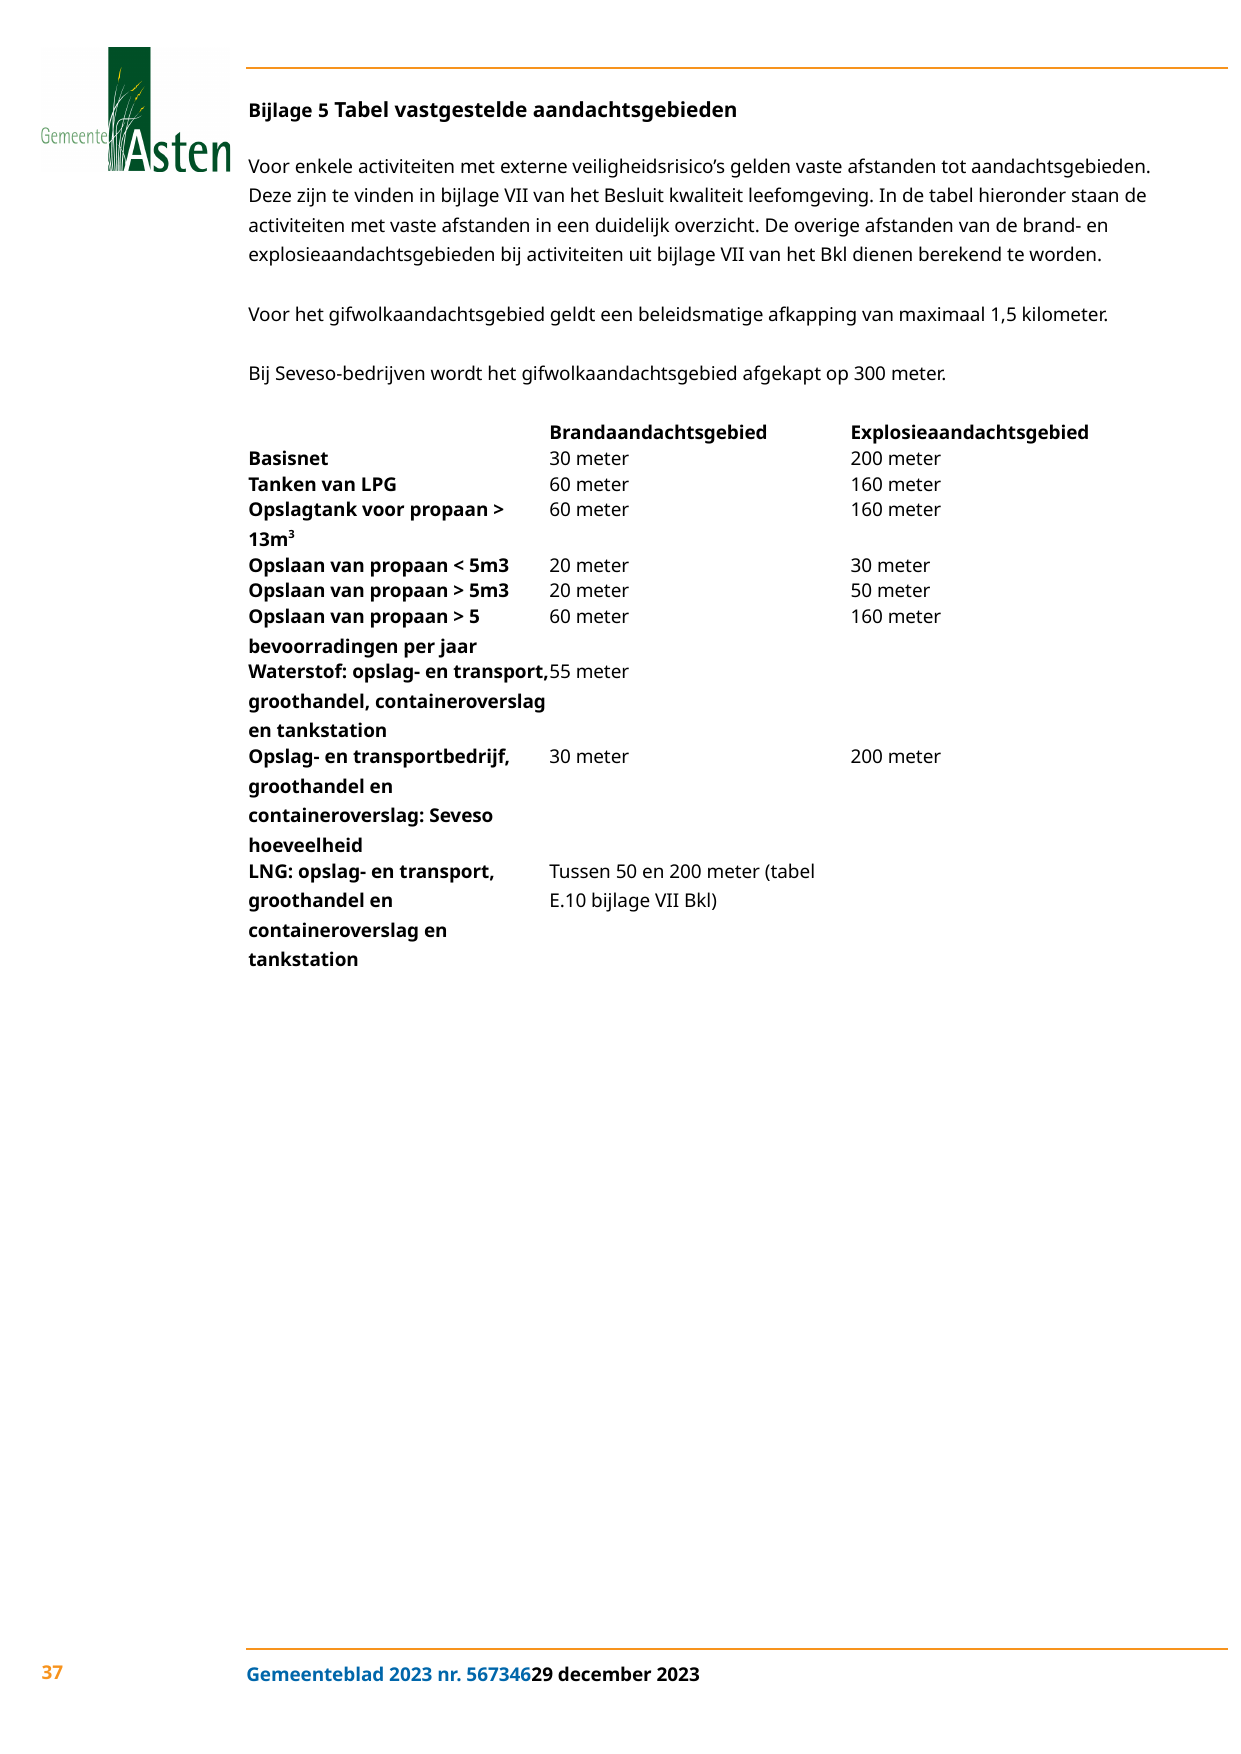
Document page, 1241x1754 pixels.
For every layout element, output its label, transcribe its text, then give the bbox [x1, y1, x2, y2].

table_cell Opslag- en transportbedrijf, groothandel en containeroverslag: Seveso hoeveelheid [248, 744, 549, 858]
table_header [248, 419, 549, 445]
table_header Explosieaandachtsgebied [850, 419, 1152, 445]
table_cell Waterstof: opslag- en transport, groothandel, containeroverslag en tankstation [248, 659, 549, 743]
table_cell Opslagtank voor propaan > 13m3 [248, 496, 549, 552]
table_cell 20 meter [549, 578, 850, 603]
table_cell 200 meter [850, 744, 1152, 858]
table_cell Tussen 50 en 200 meter (tabel E.10 bijlage VII Bkl) [549, 858, 850, 972]
table_cell 160 meter [850, 603, 1152, 658]
table_cell Basisnet [248, 445, 549, 471]
table_cell Opslaan van propaan > 5 bevoorradingen per jaar [248, 603, 549, 658]
table_cell 160 meter [850, 471, 1152, 496]
table_cell 60 meter [549, 603, 850, 658]
table_cell [850, 659, 1152, 743]
text Voor het gifwolkaandachtsgebied geldt een beleidsmatige afkapping van maximaal 1,5 kilometer. [248, 301, 1152, 327]
table_cell 60 meter [549, 471, 850, 496]
text Bijlage 5 Tabel vastgestelde aandachtsgebieden [248, 95, 1152, 123]
table_cell Opslaan van propaan < 5m3 [248, 552, 549, 577]
text Voor enkele activiteiten met externe veiligheidsrisico’s gelden vaste afstanden tot aandachtsgebieden. Deze zijn te vinden in bijlage VII van het Besluit kwaliteit leefomgeving. In de tabel hieronder staan de activiteiten met vaste afstanden in een duidelijk overzicht. De overige afstanden van de brand- en explosieaandachtsgebieden bij activiteiten uit bijlage VII van het Bkl dienen berekend te worden. [248, 153, 1152, 267]
table_cell 50 meter [850, 578, 1152, 603]
table_cell 160 meter [850, 496, 1152, 552]
table_cell [850, 858, 1152, 972]
table_cell 30 meter [549, 744, 850, 858]
table_cell 30 meter [850, 552, 1152, 577]
picture [41, 47, 231, 172]
table_cell Tanken van LPG [248, 471, 549, 496]
text Bij Seveso-bedrijven wordt het gifwolkaandachtsgebied afgekapt op 300 meter. [248, 360, 1152, 386]
table_cell 20 meter [549, 552, 850, 577]
table_cell 60 meter [549, 496, 850, 552]
table_cell 55 meter [549, 659, 850, 743]
table_cell LNG: opslag- en transport, groothandel en containeroverslag en tankstation [248, 858, 549, 972]
table_cell Opslaan van propaan > 5m3 [248, 578, 549, 603]
table_header Brandaandachtsgebied [549, 419, 850, 445]
table_cell 200 meter [850, 445, 1152, 471]
table_cell 30 meter [549, 445, 850, 471]
